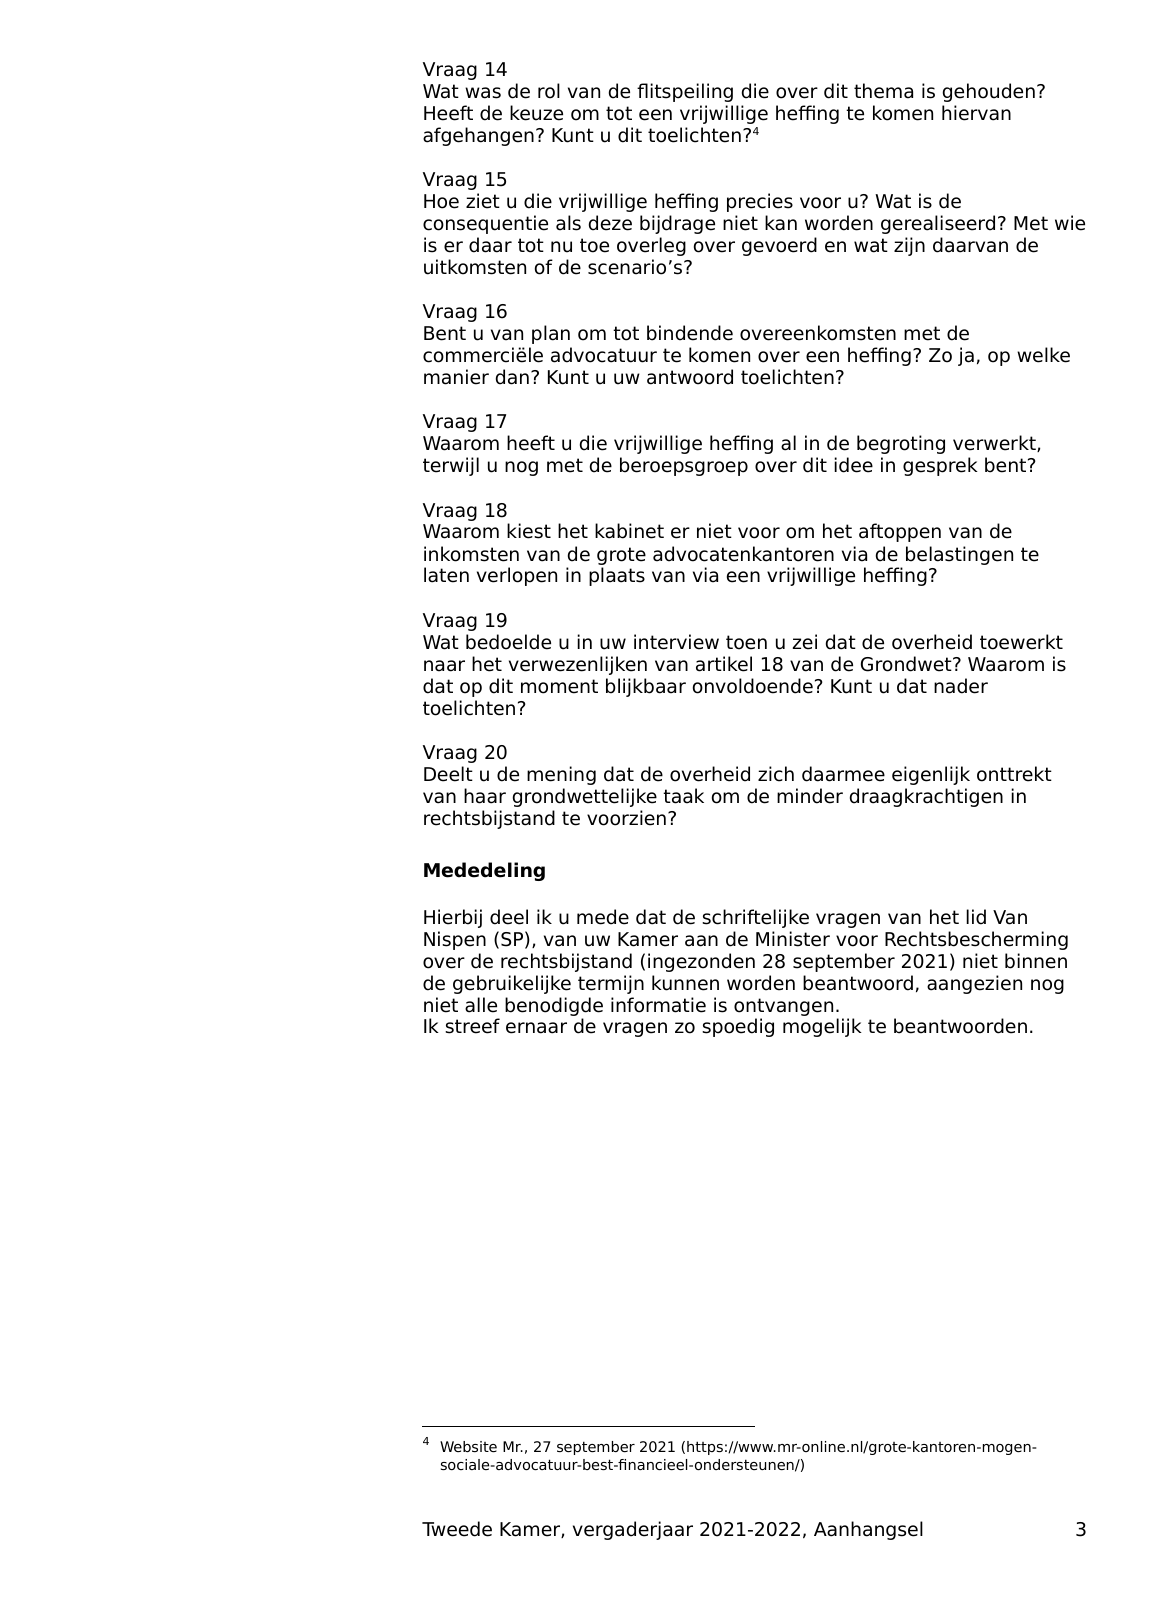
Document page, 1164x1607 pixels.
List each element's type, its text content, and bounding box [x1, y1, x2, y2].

text Vraag 18 [422, 499, 1087, 521]
text Hoe ziet u die vrijwillige heffing precies voor u? Wat is de consequentie als deze bijdrage niet kan worden gerealiseerd? Met wie is er daar tot nu toe overleg over gevoerd en wat zijn daarvan de uitkomsten of de scenario’s? [422, 191, 1087, 279]
text Waarom kiest het kabinet er niet voor om het aftoppen van de inkomsten van de grote advocatenkantoren via de belastingen te laten verlopen in plaats van via een vrijwillige heffing? [422, 521, 1087, 587]
text Vraag 20 [422, 742, 1087, 764]
text Wat was de rol van de flitspeiling die over dit thema is gehouden? Heeft de keuze om tot een vrijwillige heffing te komen hiervan afgehangen? Kunt u dit toelichten? [422, 81, 1087, 147]
text Vraag 15 [422, 169, 1087, 191]
text Vraag 14 [422, 59, 1087, 81]
text Hierbij deel ik u mede dat de schriftelijke vragen van het lid Van Nispen (SP), van uw Kamer aan de Minister voor Rechtsbescherming over de rechtsbijstand (ingezonden 28 september 2021) niet binnen de gebruikelijke termijn kunnen worden beantwoord, aangezien nog niet alle benodigde informatie is ontvangen. [422, 907, 1087, 1016]
text Deelt u de mening dat de overheid zich daarmee eigenlijk onttrekt van haar grondwettelijke taak om de minder draagkrachtigen in rechtsbijstand te voorzien? [422, 764, 1087, 829]
subtitle Mededeling [422, 859, 1087, 882]
text Waarom heeft u die vrijwillige heffing al in de begroting verwerkt, terwijl u nog met de beroepsgroep over dit idee in gesprek bent? [422, 433, 1087, 477]
text Vraag 17 [422, 411, 1087, 433]
text Vraag 16 [422, 301, 1087, 323]
text Wat bedoelde u in uw interview toen u zei dat de overheid toewerkt naar het verwezenlijken van artikel 18 van de Grondwet? Waarom is dat op dit moment blijkbaar onvoldoende? Kunt u dat nader toelichten? [422, 632, 1087, 719]
text Vraag 19 [422, 609, 1087, 632]
text Ik streef ernaar de vragen zo spoedig mogelijk te beantwoorden. [422, 1016, 1087, 1038]
text Website Mr., 27 september 2021 (https://www.mr-online.nl/grote-kantoren-mogen-sociale-advocatuur-best-financieel-ondersteunen/) [422, 1435, 1087, 1474]
text Bent u van plan om tot bindende overeenkomsten met de commerciële advocatuur te komen over een heffing? Zo ja, op welke manier dan? Kunt u uw antwoord toelichten? [422, 323, 1087, 389]
